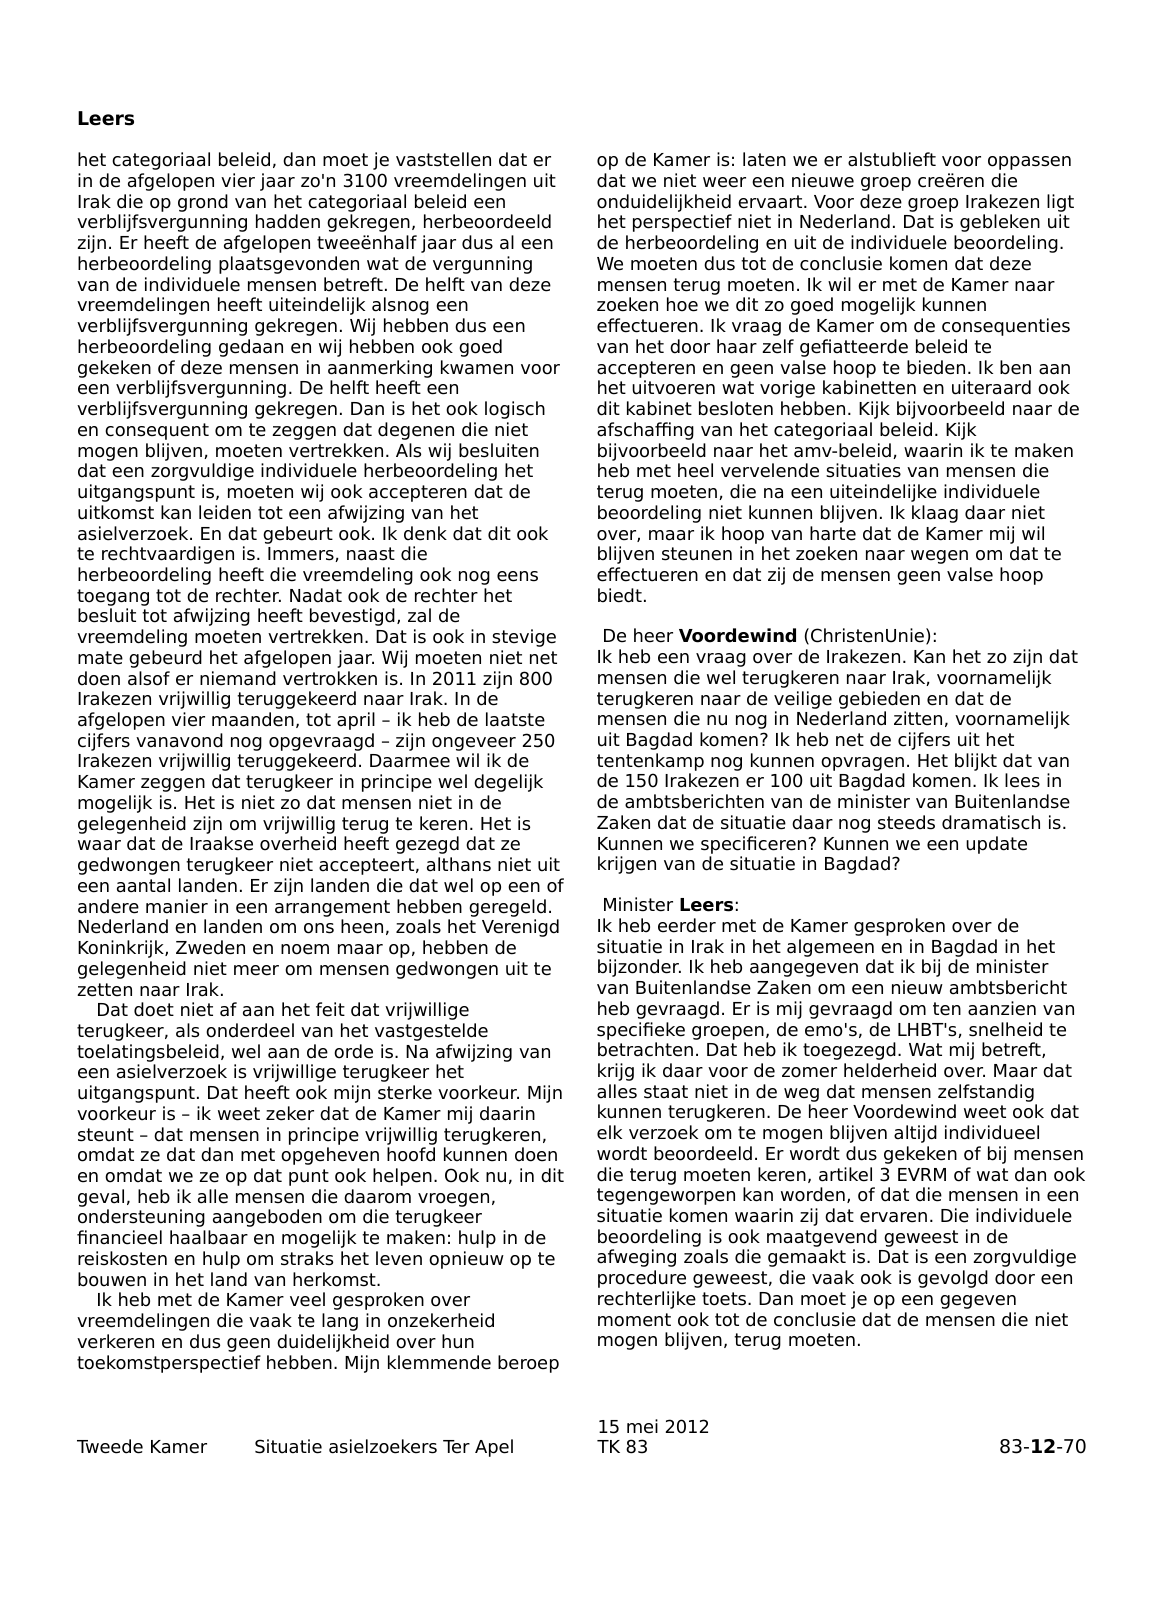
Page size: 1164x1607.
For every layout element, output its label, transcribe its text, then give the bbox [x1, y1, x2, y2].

text Ik heb eerder met de Kamer gesproken over de situatie in Irak in het algemeen en in Bagdad in het bijzonder. Ik heb aangegeven dat ik bij de minister van Buitenlandse Zaken om een nieuw ambtsbericht heb gevraagd. Er is mij gevraagd om ten aanzien van specifieke groepen, de emo's, de LHBT's, snelheid te betrachten. Dat heb ik toegezegd. Wat mij betreft, krijg ik daar voor de zomer helderheid over. Maar dat alles staat niet in de weg dat mensen zelfstandig kunnen terugkeren. De heer Voordewind weet ook dat elk verzoek om te mogen blijven altijd individueel wordt beoordeeld. Er wordt dus gekeken of bij mensen die terug moeten keren, artikel 3 EVRM of wat dan ook tegengeworpen kan worden, of dat die mensen in een situatie komen waarin zij dat ervaren. Die individuele beoordeling is ook maatgevend geweest in de afweging zoals die gemaakt is. Dat is een zorgvuldige procedure geweest, die vaak ook is gevolgd door een rechterlijke toets. Dan moet je op een gegeven moment ook tot de conclusie dat de mensen die niet mogen blijven, terug moeten. [596, 916, 1087, 1351]
text Dat doet niet af aan het feit dat vrijwillige terugkeer, als onderdeel van het vastgestelde toelatingsbeleid, wel aan de orde is. Na afwijzing van een asielverzoek is vrijwillige terugkeer het uitgangspunt. Dat heeft ook mijn sterke voorkeur. Mijn voorkeur is – ik weet zeker dat de Kamer mij daarin steunt – dat mensen in principe vrijwillig terugkeren, omdat ze dat dan met opgeheven hoofd kunnen doen en omdat we ze op dat punt ook helpen. Ook nu, in dit geval, heb ik alle mensen die daarom vroegen, ondersteuning aangeboden om die terugkeer financieel haalbaar en mogelijk te maken: hulp in de reiskosten en hulp om straks het leven opnieuw op te bouwen in het land van herkomst. [77, 1000, 567, 1290]
text op de Kamer is: laten we er alstublieft voor oppassen dat we niet weer een nieuwe groep creëren die onduidelijkheid ervaart. Voor deze groep Irakezen ligt het perspectief niet in Nederland. Dat is gebleken uit de herbeoordeling en uit de individuele beoordeling. We moeten dus tot de conclusie komen dat deze mensen terug moeten. Ik wil er met de Kamer naar zoeken hoe we dit zo goed mogelijk kunnen effectueren. Ik vraag de Kamer om de consequenties van het door haar zelf gefiatteerde beleid te accepteren en geen valse hoop te bieden. Ik ben aan het uitvoeren wat vorige kabinetten en uiteraard ook dit kabinet besloten hebben. Kijk bijvoorbeeld naar de afschaffing van het categoriaal beleid. Kijk bijvoorbeeld naar het amv-beleid, waarin ik te maken heb met heel vervelende situaties van mensen die terug moeten, die na een uiteindelijke individuele beoordeling niet kunnen blijven. Ik klaag daar niet over, maar ik hoop van harte dat de Kamer mij wil blijven steunen in het zoeken naar wegen om dat te effectueren en dat zij de mensen geen valse hoop biedt. [596, 150, 1087, 606]
text Ik heb een vraag over de Irakezen. Kan het zo zijn dat mensen die wel terugkeren naar Irak, voornamelijk terugkeren naar de veilige gebieden en dat de mensen die nu nog in Nederland zitten, voornamelijk uit Bagdad komen? Ik heb net de cijfers uit het tentenkamp nog kunnen opvragen. Het blijkt dat van de 150 Irakezen er 100 uit Bagdad komen. Ik lees in de ambtsberichten van de minister van Buitenlandse Zaken dat de situatie daar nog steeds dramatisch is. Kunnen we specificeren? Kunnen we een update krijgen van de situatie in Bagdad? [596, 647, 1087, 875]
text het categoriaal beleid, dan moet je vaststellen dat er in de afgelopen vier jaar zo'n 3100 vreemdelingen uit Irak die op grond van het categoriaal beleid een verblijfsvergunning hadden gekregen, herbeoordeeld zijn. Er heeft de afgelopen tweeënhalf jaar dus al een herbeoordeling plaatsgevonden wat de vergunning van de individuele mensen betreft. De helft van deze vreemdelingen heeft uiteindelijk alsnog een verblijfsvergunning gekregen. Wij hebben dus een herbeoordeling gedaan en wij hebben ook goed gekeken of deze mensen in aanmerking kwamen voor een verblijfsvergunning. De helft heeft een verblijfsvergunning gekregen. Dan is het ook logisch en consequent om te zeggen dat degenen die niet mogen blijven, moeten vertrekken. Als wij besluiten dat een zorgvuldige individuele herbeoordeling het uitgangspunt is, moeten wij ook accepteren dat de uitkomst kan leiden tot een afwijzing van het asielverzoek. En dat gebeurt ook. Ik denk dat dit ook te rechtvaardigen is. Immers, naast die herbeoordeling heeft die vreemdeling ook nog eens toegang tot de rechter. Nadat ook de rechter het besluit tot afwijzing heeft bevestigd, zal de vreemdeling moeten vertrekken. Dat is ook in stevige mate gebeurd het afgelopen jaar. Wij moeten niet net doen alsof er niemand vertrokken is. In 2011 zijn 800 Irakezen vrijwillig teruggekeerd naar Irak. In de afgelopen vier maanden, tot april – ik heb de laatste cijfers vanavond nog opgevraagd – zijn ongeveer 250 Irakezen vrijwillig teruggekeerd. Daarmee wil ik de Kamer zeggen dat terugkeer in principe wel degelijk mogelijk is. Het is niet zo dat mensen niet in de gelegenheid zijn om vrijwillig terug te keren. Het is waar dat de Iraakse overheid heeft gezegd dat ze gedwongen terugkeer niet accepteert, althans niet uit een aantal landen. Er zijn landen die dat wel op een of andere manier in een arrangement hebben geregeld. Nederland en landen om ons heen, zoals het Verenigd Koninkrijk, Zweden en noem maar op, hebben de gelegenheid niet meer om mensen gedwongen uit te zetten naar Irak. [77, 150, 567, 1000]
text De heer Voordewind (ChristenUnie): [596, 626, 1087, 647]
text Minister Leers: [596, 895, 1087, 916]
text Ik heb met de Kamer veel gesproken over vreemdelingen die vaak te lang in onzekerheid verkeren en dus geen duidelijkheid over hun toekomstperspectief hebben. Mijn klemmende beroep [77, 1290, 567, 1373]
